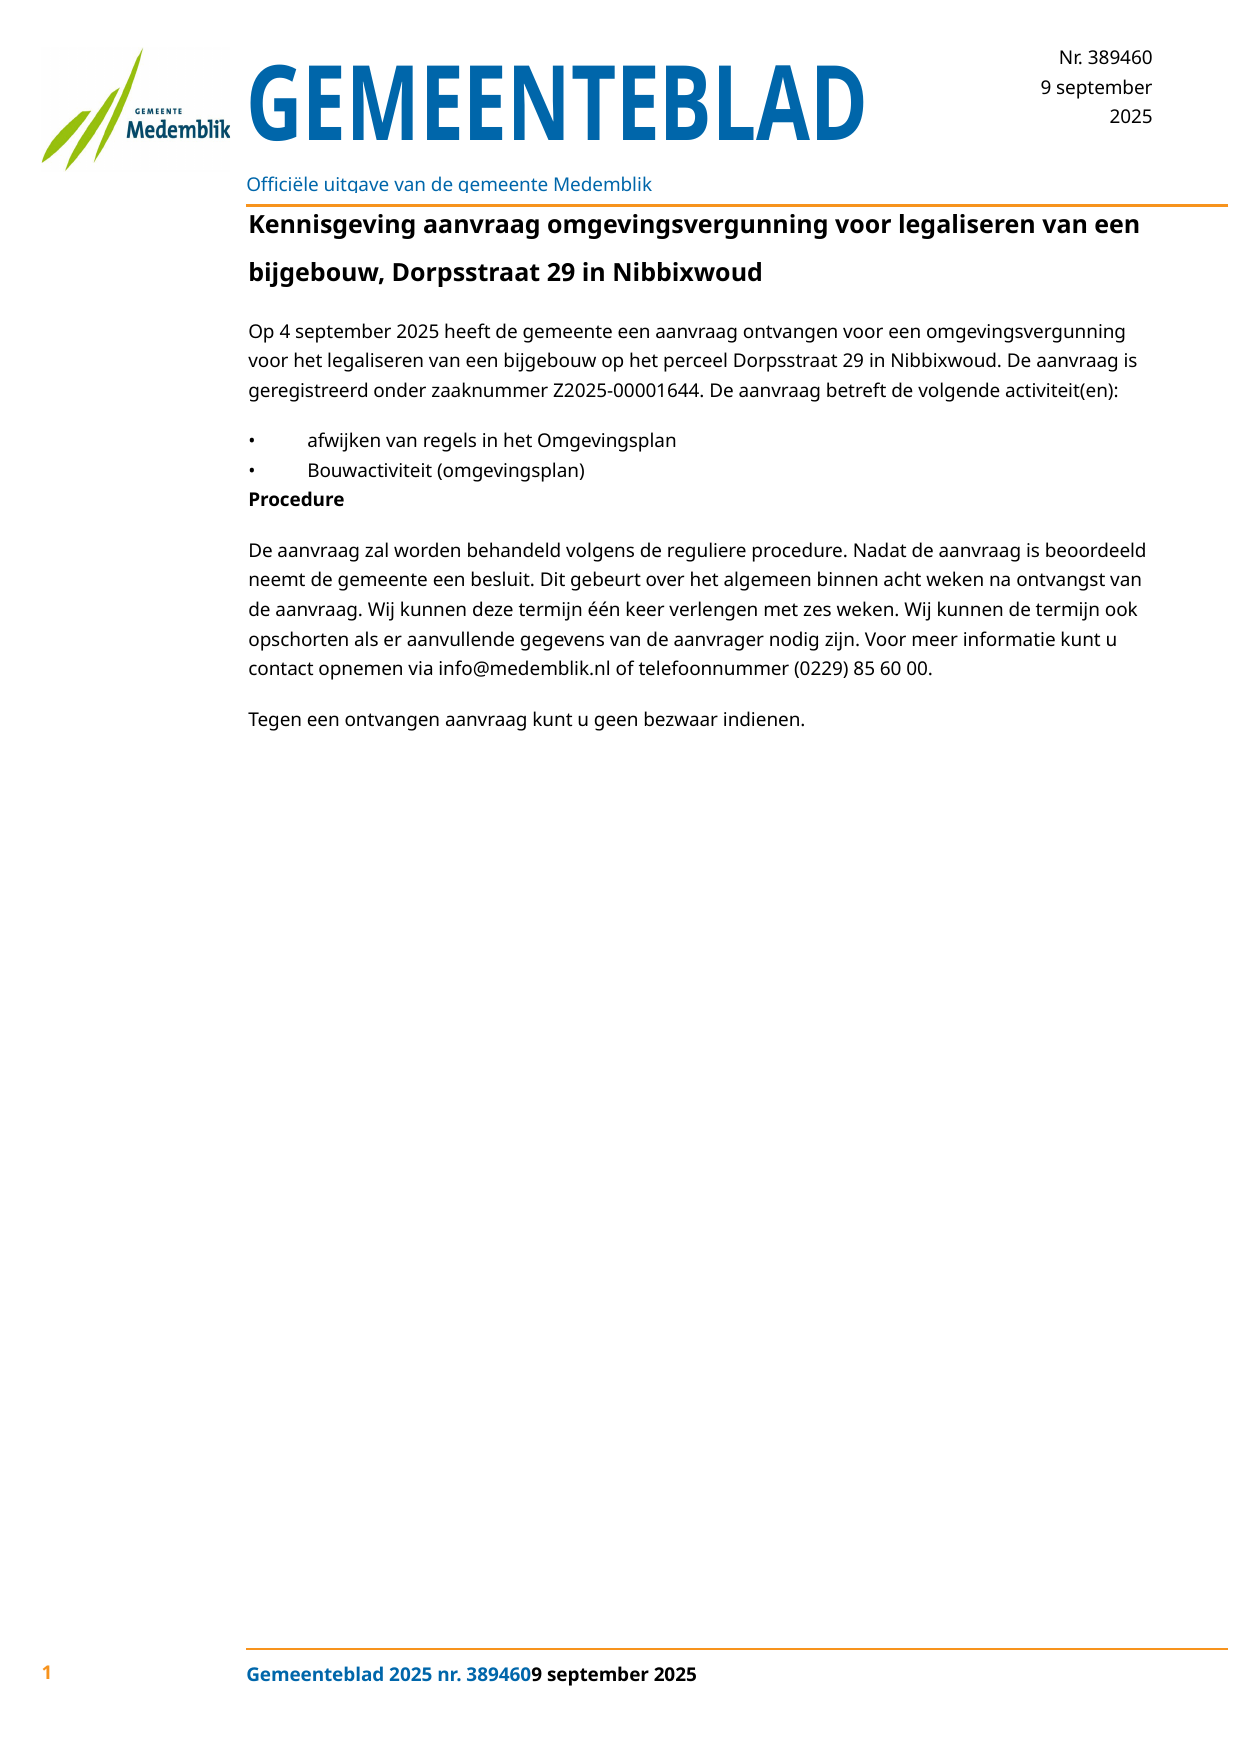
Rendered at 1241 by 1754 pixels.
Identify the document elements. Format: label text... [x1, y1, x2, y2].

text Tegen een ontvangen aanvraag kunt u geen bezwaar indienen. [248, 706, 1152, 732]
text Op 4 september 2025 heeft de gemeente een aanvraag ontvangen voor een omgevingsvergunning voor het legaliseren van een bijgebouw op het perceel Dorpsstraat 29 in Nibbixwoud. De aanvraag is geregistreerd onder zaaknummer Z2025-00001644. De aanvraag betreft de volgende activiteit(en): [248, 318, 1152, 403]
picture [41, 47, 231, 172]
list Bouwactiviteit (omgevingsplan) [248, 457, 1152, 483]
text Procedure [248, 487, 1152, 512]
text Kennisgeving aanvraag omgevingsvergunning voor legaliseren van een bijgebouw, Dorpsstraat 29 in Nibbixwoud [248, 207, 1152, 288]
list afwijken van regels in het Omgevingsplan [248, 427, 1152, 453]
text De aanvraag zal worden behandeld volgens de reguliere procedure. Nadat de aanvraag is beoordeeld neemt de gemeente een besluit. Dit gebeurt over het algemeen binnen acht weken na ontvangst van de aanvraag. Wij kunnen deze termijn één keer verlengen met zes weken. Wij kunnen de termijn ook opschorten als er aanvullende gegevens van de aanvrager nodig zijn. Voor meer informatie kunt u contact opnemen via info@medemblik.nl of telefoonnummer (0229) 85 60 00. [248, 537, 1152, 681]
